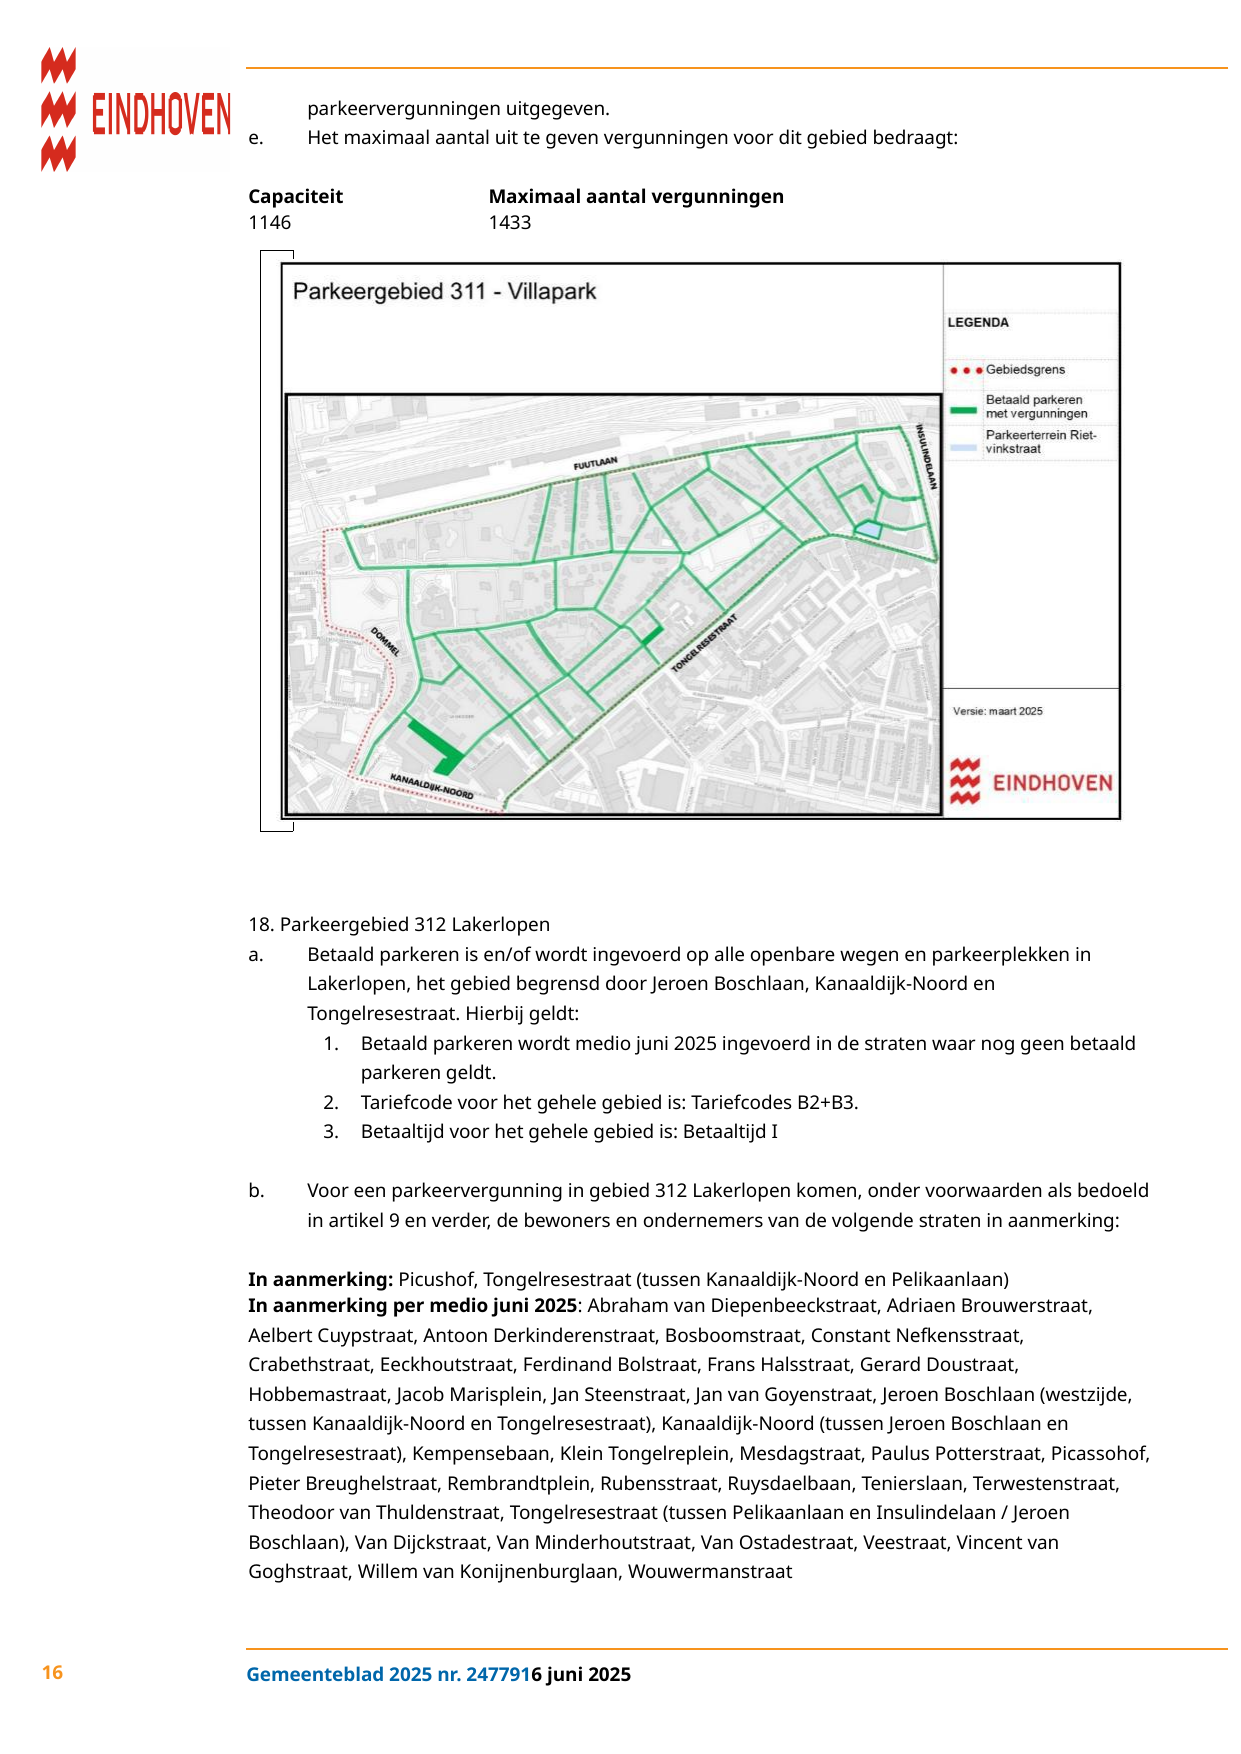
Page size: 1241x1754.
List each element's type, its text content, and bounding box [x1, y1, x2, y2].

list Betaald parkeren wordt medio juni 2025 ingevoerd in de straten waar nog geen betaald parkeren geldt. [323, 1030, 1152, 1085]
list Betaald parkeren is en/of wordt ingevoerd op alle openbare wegen en parkeerplekken in Lakerlopen, het gebied begrensd door Jeroen Boschlaan, Kanaaldijk-Noord en Tongelresestraat. Hierbij geldt: [248, 941, 1152, 1026]
picture [268, 259, 1155, 822]
picture [41, 47, 231, 172]
table_header In aanmerking: Picushof, Tongelresestraat (tussen Kanaaldijk-Noord en Pelikaanlaan) [248, 1267, 1152, 1292]
list parkeervergunningen uitgegeven. [248, 95, 1152, 121]
list Betaaltijd voor het gehele gebied is: Betaaltijd I [323, 1118, 1152, 1144]
table_header Capaciteit [248, 184, 488, 209]
table_cell In aanmerking per medio juni 2025: Abraham van Diepenbeeckstraat, Adriaen Brouwerstraat, Aelbert Cuypstraat, Antoon Derkinderenstraat, Bosboomstraat, Constant Nefkensstraat, Crabethstraat, Eeckhoutstraat, Ferdinand Bolstraat, Frans Halsstraat, Gerard Doustraat, Hobbemastraat, Jacob Marisplein, Jan Steenstraat, Jan van Goyenstraat, Jeroen Boschlaan (westzijde, tussen Kanaaldijk-Noord en Tongelresestraat), Kanaaldijk-Noord (tussen Jeroen Boschlaan en Tongelresestraat), Kempensebaan, Klein Tongelreplein, Mesdagstraat, Paulus Potterstraat, Picassohof, Pieter Breughelstraat, Rembrandtplein, Rubensstraat, Ruysdaelbaan, Tenierslaan, Terwestenstraat, Theodoor van Thuldenstraat, Tongelresestraat (tussen Pelikaanlaan en Insulindelaan / Jeroen Boschlaan), Van Dijckstraat, Van Minderhoutstraat, Van Ostadestraat, Veestraat, Vincent van Goghstraat, Willem van Konijnenburglaan, Wouwermanstraat [248, 1292, 1152, 1584]
list Voor een parkeervergunning in gebied 312 Lakerlopen komen, onder voorwaarden als bedoeld in artikel 9 en verder, de bewoners en ondernemers van de volgende straten in aanmerking: [248, 1178, 1152, 1233]
table_cell 1433 [488, 209, 1152, 235]
list Tariefcode voor het gehele gebied is: Tariefcodes B2+B3. [323, 1089, 1152, 1115]
text 18. Parkeergebied 312 Lakerlopen [248, 911, 1152, 937]
table_cell 1146 [248, 209, 488, 235]
list Het maximaal aantal uit te geven vergunningen voor dit gebied bedraagt: [248, 124, 1152, 150]
table_header Maximaal aantal vergunningen [488, 184, 1152, 209]
